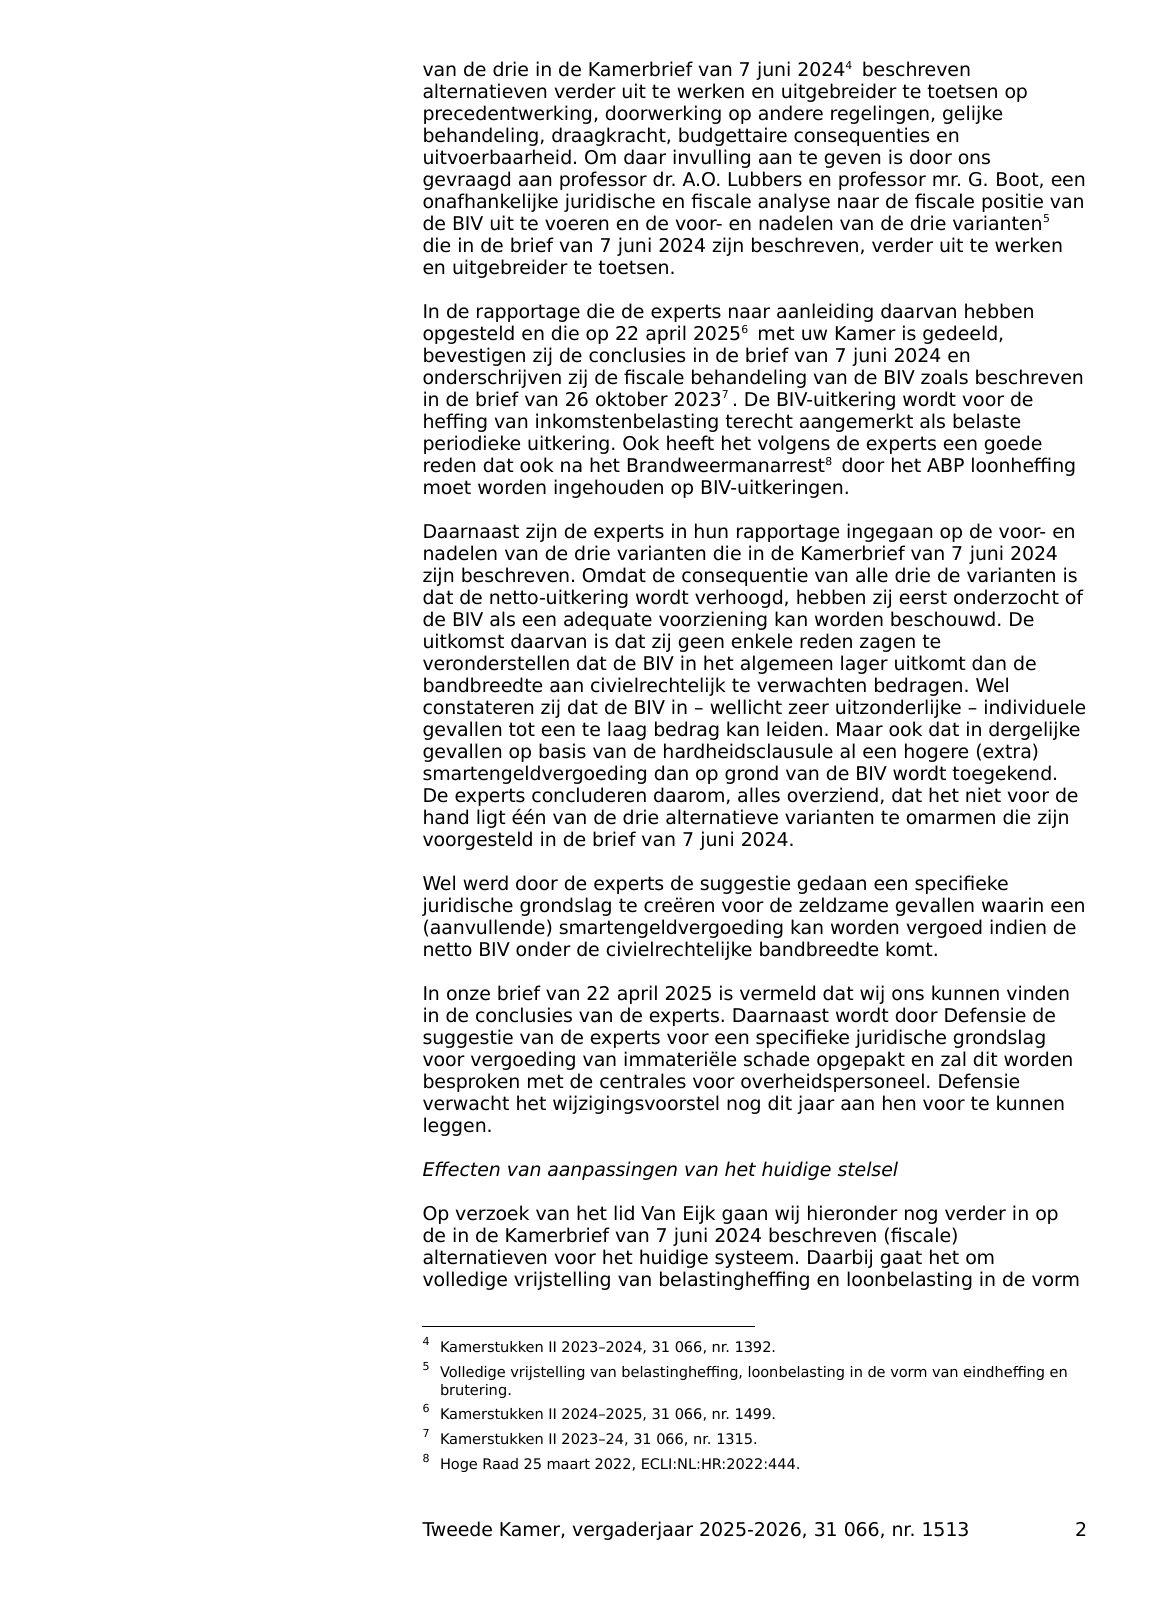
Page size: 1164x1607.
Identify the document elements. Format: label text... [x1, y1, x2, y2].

subtitle Effecten van aanpassingen van het huidige stelsel [422, 1159, 1087, 1181]
text In onze brief van 22 april 2025 is vermeld dat wij ons kunnen vinden in de conclusies van de experts. Daarnaast wordt door Defensie de suggestie van de experts voor een specifieke juridische grondslag voor vergoeding van immateriële schade opgepakt en zal dit worden besproken met de centrales voor overheidspersoneel. Defensie verwacht het wijzigingsvoorstel nog dit jaar aan hen voor te kunnen leggen. [422, 983, 1087, 1137]
text Kamerstukken II 2023–2024, 31 066, nr. 1392. [422, 1335, 1087, 1357]
text van de drie in de Kamerbrief van 7 juni 2024 beschreven alternatieven verder uit te werken en uitgebreider te toetsen op precedentwerking, doorwerking op andere regelingen, gelijke behandeling, draagkracht, budgettaire consequenties en uitvoerbaarheid. Om daar invulling aan te geven is door ons gevraagd aan professor dr. A.O. Lubbers en professor mr. G. Boot, een onafhankelijke juridische en fiscale analyse naar de fiscale positie van de BIV uit te voeren en de voor- en nadelen van de drie varianten die in de brief van 7 juni 2024 zijn beschreven, verder uit te werken en uitgebreider te toetsen. [422, 59, 1087, 279]
text Kamerstukken II 2023–24, 31 066, nr. 1315. [422, 1427, 1087, 1449]
text Hoge Raad 25 maart 2022, ECLI:NL:HR:2022:444. [422, 1452, 1087, 1474]
text Volledige vrijstelling van belastingheffing, loonbelasting in de vorm van eindheffing en brutering. [422, 1360, 1087, 1399]
text Daarnaast zijn de experts in hun rapportage ingegaan op de voor- en nadelen van de drie varianten die in de Kamerbrief van 7 juni 2024 zijn beschreven. Omdat de consequentie van alle drie de varianten is dat de netto-uitkering wordt verhoogd, hebben zij eerst onderzocht of de BIV als een adequate voorziening kan worden beschouwd. De uitkomst daarvan is dat zij geen enkele reden zagen te veronderstellen dat de BIV in het algemeen lager uitkomt dan de bandbreedte aan civielrechtelijk te verwachten bedragen. Wel constateren zij dat de BIV in – wellicht zeer uitzonderlijke – individuele gevallen tot een te laag bedrag kan leiden. Maar ook dat in dergelijke gevallen op basis van de hardheidsclausule al een hogere (extra) smartengeldvergoeding dan op grond van de BIV wordt toegekend. De experts concluderen daarom, alles overziend, dat het niet voor de hand ligt één van de drie alternatieve varianten te omarmen die zijn voorgesteld in de brief van 7 juni 2024. [422, 521, 1087, 851]
text In de rapportage die de experts naar aanleiding daarvan hebben opgesteld en die op 22 april 2025 met uw Kamer is gedeeld, bevestigen zij de conclusies in de brief van 7 juni 2024 en onderschrijven zij de fiscale behandeling van de BIV zoals beschreven in de brief van 26 oktober 2023. De BIV-uitkering wordt voor de heffing van inkomstenbelasting terecht aangemerkt als belaste periodieke uitkering. Ook heeft het volgens de experts een goede reden dat ook na het Brandweermanarrest door het ABP loonheffing moet worden ingehouden op BIV-uitkeringen. [422, 301, 1087, 499]
text Wel werd door de experts de suggestie gedaan een specifieke juridische grondslag te creëren voor de zeldzame gevallen waarin een (aanvullende) smartengeldvergoeding kan worden vergoed indien de netto BIV onder de civielrechtelijke bandbreedte komt. [422, 873, 1087, 961]
text Op verzoek van het lid Van Eijk gaan wij hieronder nog verder in op de in de Kamerbrief van 7 juni 2024 beschreven (fiscale) alternatieven voor het huidige systeem. Daarbij gaat het om volledige vrijstelling van belastingheffing en loonbelasting in de vorm [422, 1203, 1087, 1291]
text Kamerstukken II 2024–2025, 31 066, nr. 1499. [422, 1402, 1087, 1424]
